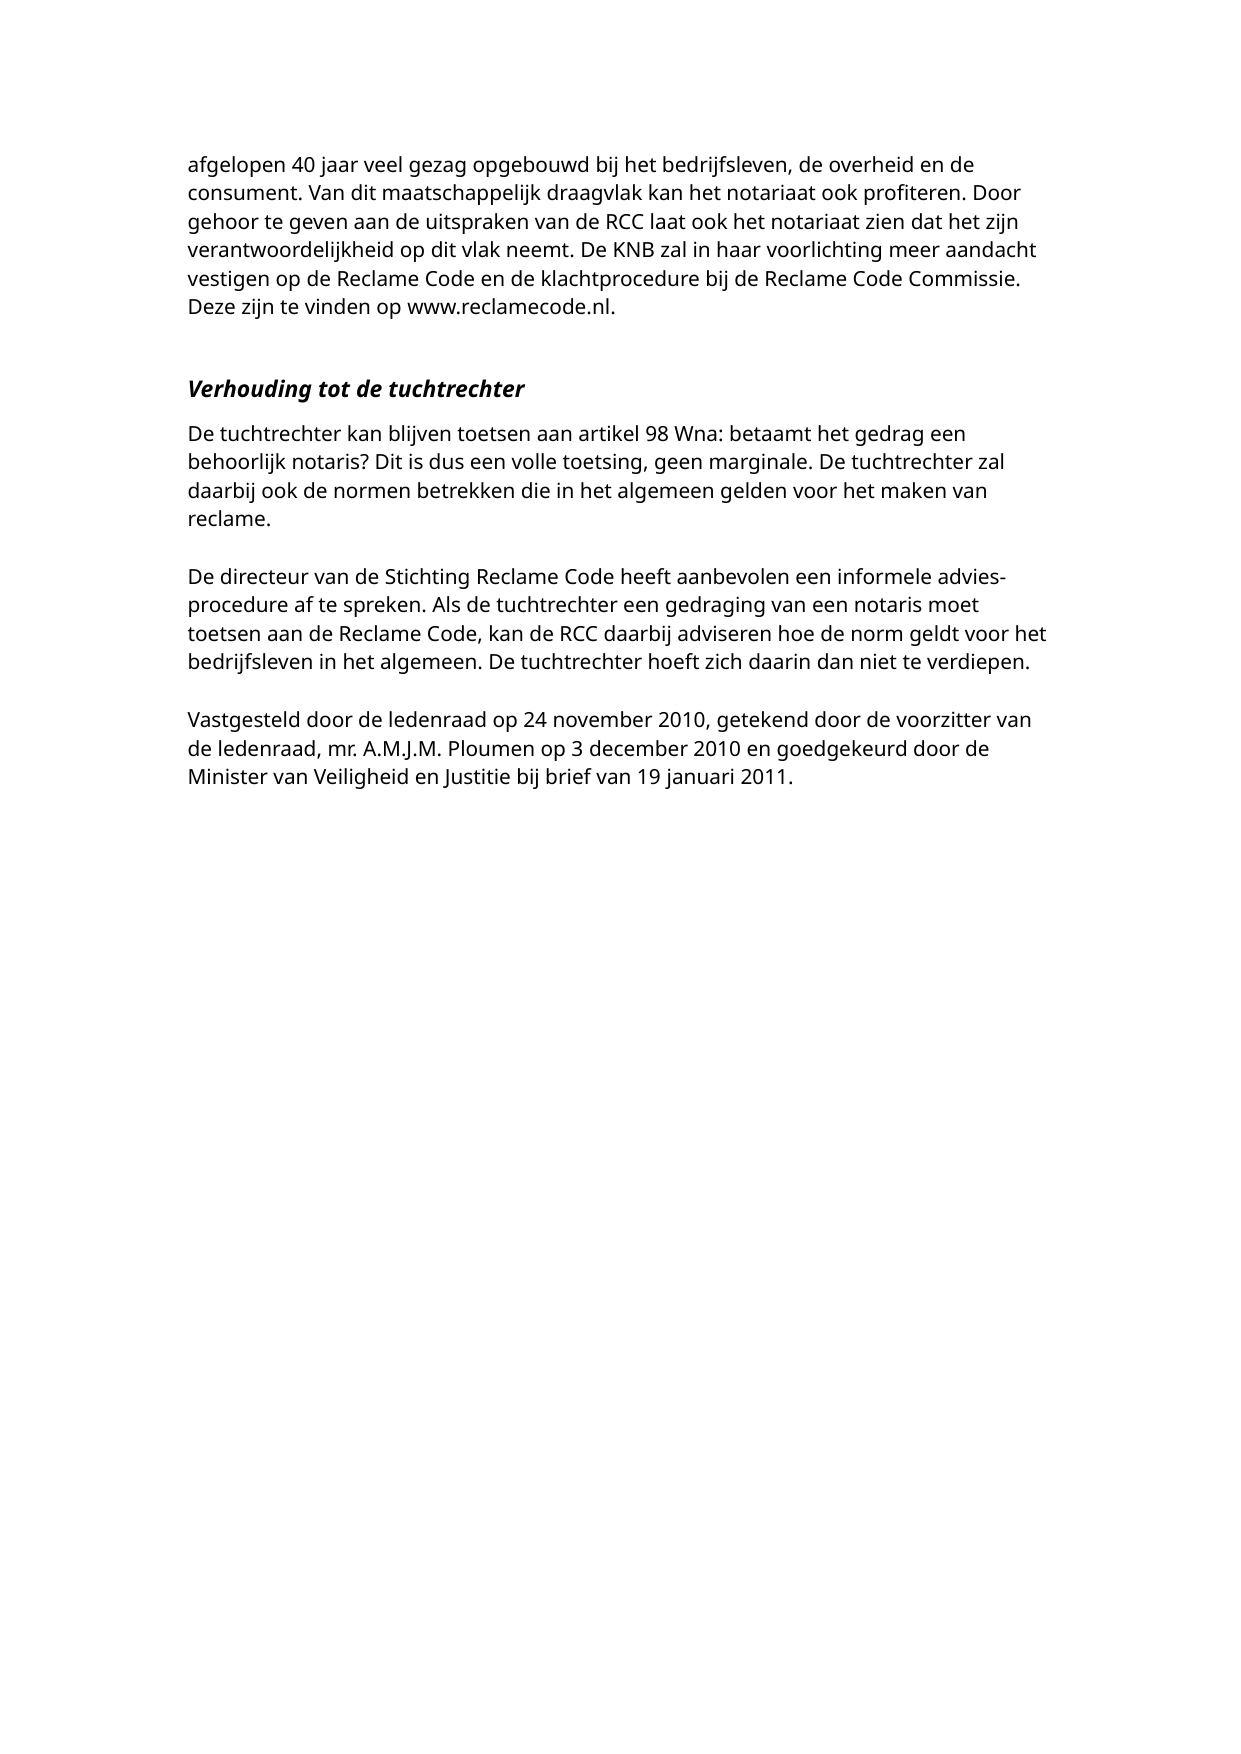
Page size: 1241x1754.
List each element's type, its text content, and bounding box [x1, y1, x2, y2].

text De directeur van de Stichting Reclame Code heeft aanbevolen een informele advies-procedure af te spreken. Als de tuchtrechter een gedraging van een notaris moet toetsen aan de Reclame Code, kan de RCC daarbij adviseren hoe de norm geldt voor het bedrijfsleven in het algemeen. De tuchtrechter hoeft zich daarin dan niet te verdiepen. [187, 562, 1053, 676]
text afgelopen 40 jaar veel gezag opgebouwd bij het bedrijfsleven, de overheid en de consument. Van dit maatschappelijk draagvlak kan het notariaat ook profiteren. Door gehoor te geven aan de uitspraken van de RCC laat ook het notariaat zien dat het zijn verantwoordelijkheid op dit vlak neemt. De KNB zal in haar voorlichting meer aandacht vestigen op de Reclame Code en de klachtprocedure bij de Reclame Code Commissie. Deze zijn te vinden op www.reclamecode.nl. [187, 150, 1053, 321]
subtitle Verhouding tot de tuchtrechter [187, 373, 1053, 404]
text Vastgesteld door de ledenraad op 24 november 2010, getekend door de voorzitter van de ledenraad, mr. A.M.J.M. Ploumen op 3 december 2010 en goedgekeurd door de Minister van Veiligheid en Justitie bij brief van 19 januari 2011. [187, 705, 1053, 791]
text De tuchtrechter kan blijven toetsen aan artikel 98 Wna: betaamt het gedrag een behoorlijk notaris? Dit is dus een volle toetsing, geen marginale. De tuchtrechter zal daarbij ook de normen betrekken die in het algemeen gelden voor het maken van reclame. [187, 419, 1053, 533]
